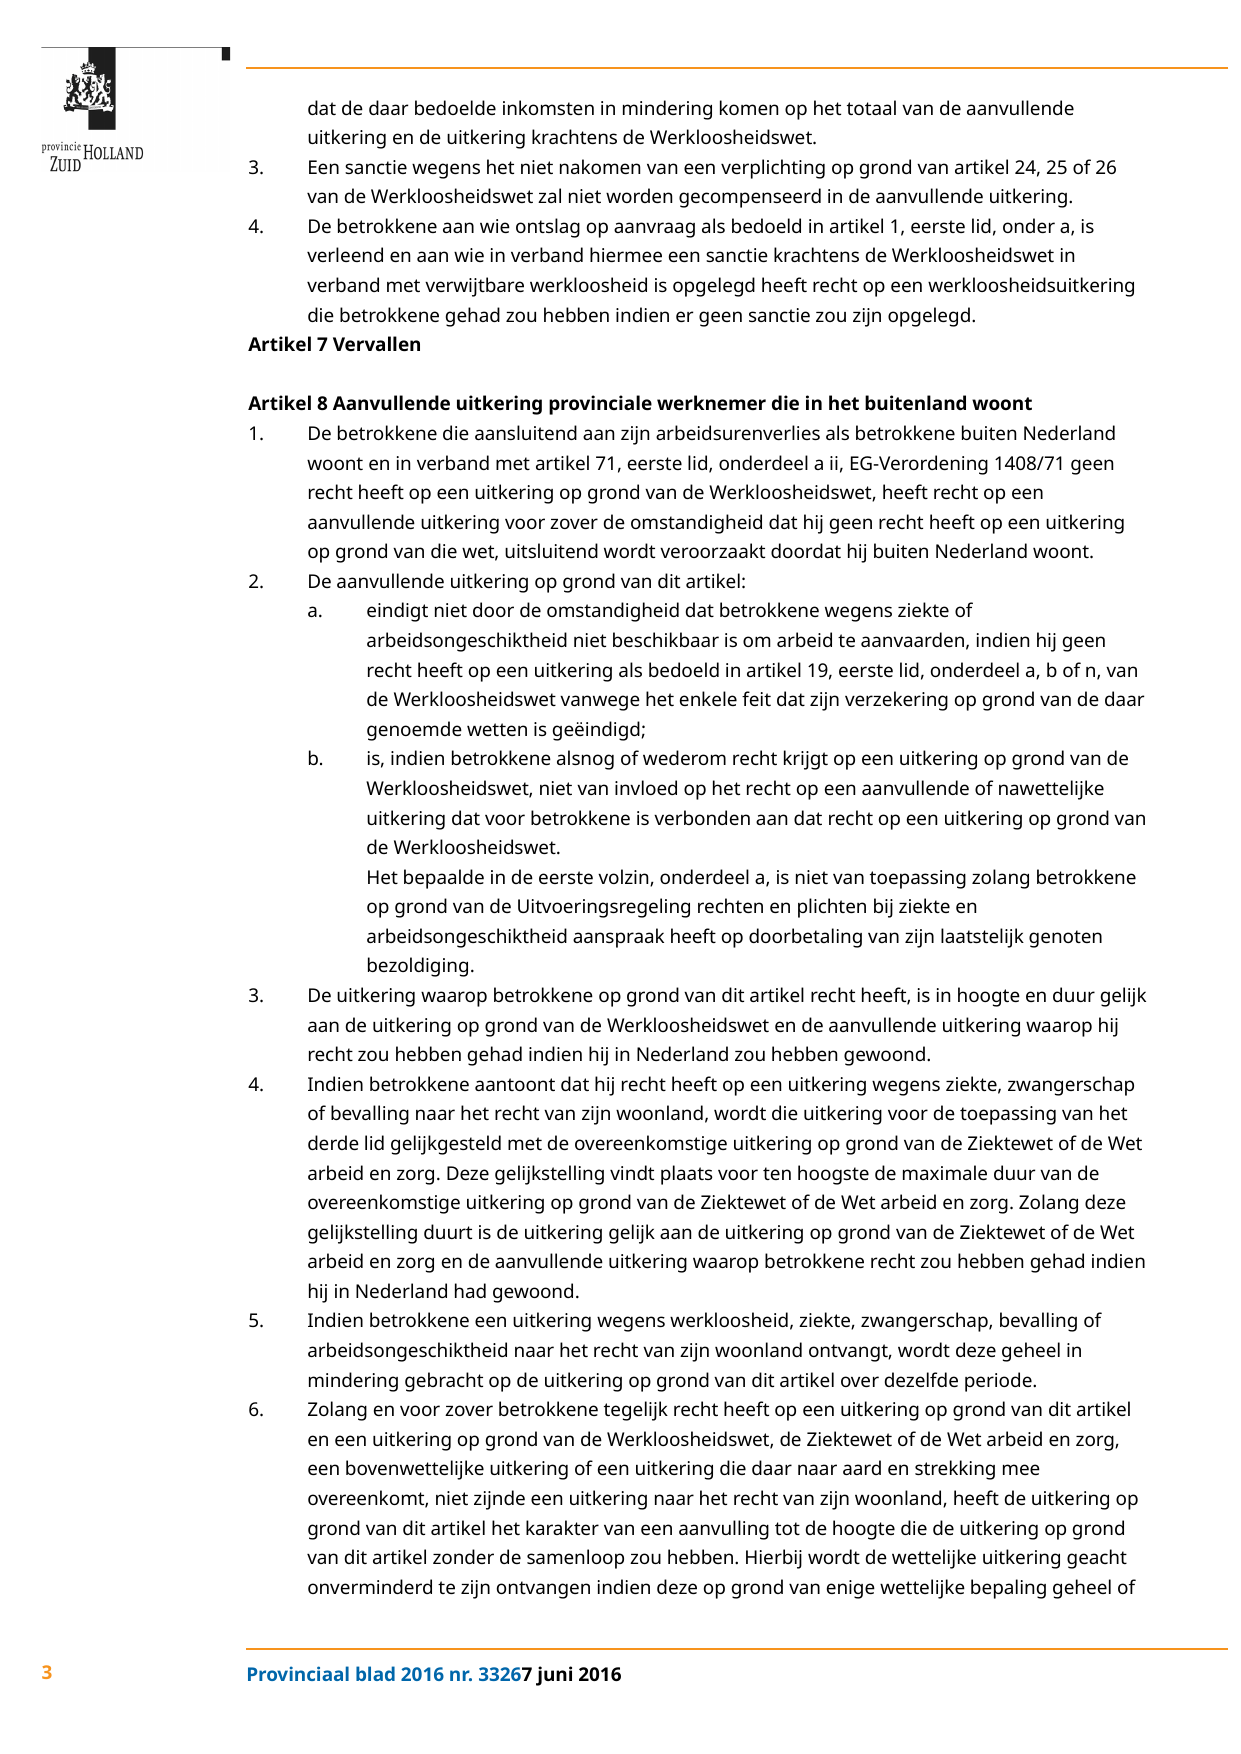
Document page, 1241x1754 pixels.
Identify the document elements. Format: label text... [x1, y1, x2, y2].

list is, indien betrokkene alsnog of wederom recht krijgt op een uitkering op grond van de Werkloosheidswet, niet van invloed op het recht op een aanvullende of nawettelijke uitkering dat voor betrokkene is verbonden aan dat recht op een uitkering op grond van de Werkloosheidswet. [307, 746, 1152, 860]
list De betrokkene die aansluitend aan zijn arbeidsurenverlies als betrokkene buiten Nederland woont en in verband met artikel 71, eerste lid, onderdeel a ii, EG-Verordening 1408/71 geen recht heeft op een uitkering op grond van de Werkloosheidswet, heeft recht op een aanvullende uitkering voor zover de omstandigheid dat hij geen recht heeft op een uitkering op grond van die wet, uitsluitend wordt veroorzaakt doordat hij buiten Nederland woont. [248, 420, 1152, 564]
picture [41, 47, 231, 172]
list De aanvullende uitkering op grond van dit artikel: [248, 568, 1152, 594]
text Artikel 7 Vervallen [248, 331, 1152, 357]
list dat de daar bedoelde inkomsten in mindering komen op het totaal van de aanvullende uitkering en de uitkering krachtens de Werkloosheidswet. [248, 95, 1152, 150]
list eindigt niet door de omstandigheid dat betrokkene wegens ziekte of arbeidsongeschiktheid niet beschikbaar is om arbeid te aanvaarden, indien hij geen recht heeft op een uitkering als bedoeld in artikel 19, eerste lid, onderdeel a, b of n, van de Werkloosheidswet vanwege het enkele feit dat zijn verzekering op grond van de daar genoemde wetten is geëindigd; [307, 598, 1152, 742]
list Indien betrokkene aantoont dat hij recht heeft op een uitkering wegens ziekte, zwangerschap of bevalling naar het recht van zijn woonland, wordt die uitkering voor de toepassing van het derde lid gelijkgesteld met de overeenkomstige uitkering op grond van de Ziektewet of de Wet arbeid en zorg. Deze gelijkstelling vindt plaats voor ten hoogste de maximale duur van de overeenkomstige uitkering op grond van de Ziektewet of de Wet arbeid en zorg. Zolang deze gelijkstelling duurt is de uitkering gelijk aan de uitkering op grond van de Ziektewet of de Wet arbeid en zorg en de aanvullende uitkering waarop betrokkene recht zou hebben gehad indien hij in Nederland had gewoond. [248, 1071, 1152, 1304]
list Zolang en voor zover betrokkene tegelijk recht heeft op een uitkering op grond van dit artikel en een uitkering op grond van de Werkloosheidswet, de Ziektewet of de Wet arbeid en zorg, een bovenwettelijke uitkering of een uitkering die daar naar aard en strekking mee overeenkomt, niet zijnde een uitkering naar het recht van zijn woonland, heeft de uitkering op grond van dit artikel het karakter van een aanvulling tot de hoogte die de uitkering op grond van dit artikel zonder de samenloop zou hebben. Hierbij wordt de wettelijke uitkering geacht onverminderd te zijn ontvangen indien deze op grond van enige wettelijke bepaling geheel of [248, 1396, 1152, 1600]
text Artikel 8 Aanvullende uitkering provinciale werknemer die in het buitenland woont [248, 391, 1152, 416]
list Het bepaalde in de eerste volzin, onderdeel a, is niet van toepassing zolang betrokkene op grond van de Uitvoeringsregeling rechten en plichten bij ziekte en arbeidsongeschiktheid aanspraak heeft op doorbetaling van zijn laatstelijk genoten bezoldiging. [307, 864, 1152, 978]
list De betrokkene aan wie ontslag op aanvraag als bedoeld in artikel 1, eerste lid, onder a, is verleend en aan wie in verband hiermee een sanctie krachtens de Werkloosheidswet in verband met verwijtbare werkloosheid is opgelegd heeft recht op een werkloosheidsuitkering die betrokkene gehad zou hebben indien er geen sanctie zou zijn opgelegd. [248, 213, 1152, 328]
list Indien betrokkene een uitkering wegens werkloosheid, ziekte, zwangerschap, bevalling of arbeidsongeschiktheid naar het recht van zijn woonland ontvangt, wordt deze geheel in mindering gebracht op de uitkering op grond van dit artikel over dezelfde periode. [248, 1308, 1152, 1393]
list Een sanctie wegens het niet nakomen van een verplichting op grond van artikel 24, 25 of 26 van de Werkloosheidswet zal niet worden gecompenseerd in de aanvullende uitkering. [248, 154, 1152, 209]
list De uitkering waarop betrokkene op grond van dit artikel recht heeft, is in hoogte en duur gelijk aan de uitkering op grond van de Werkloosheidswet en de aanvullende uitkering waarop hij recht zou hebben gehad indien hij in Nederland zou hebben gewoond. [248, 982, 1152, 1067]
